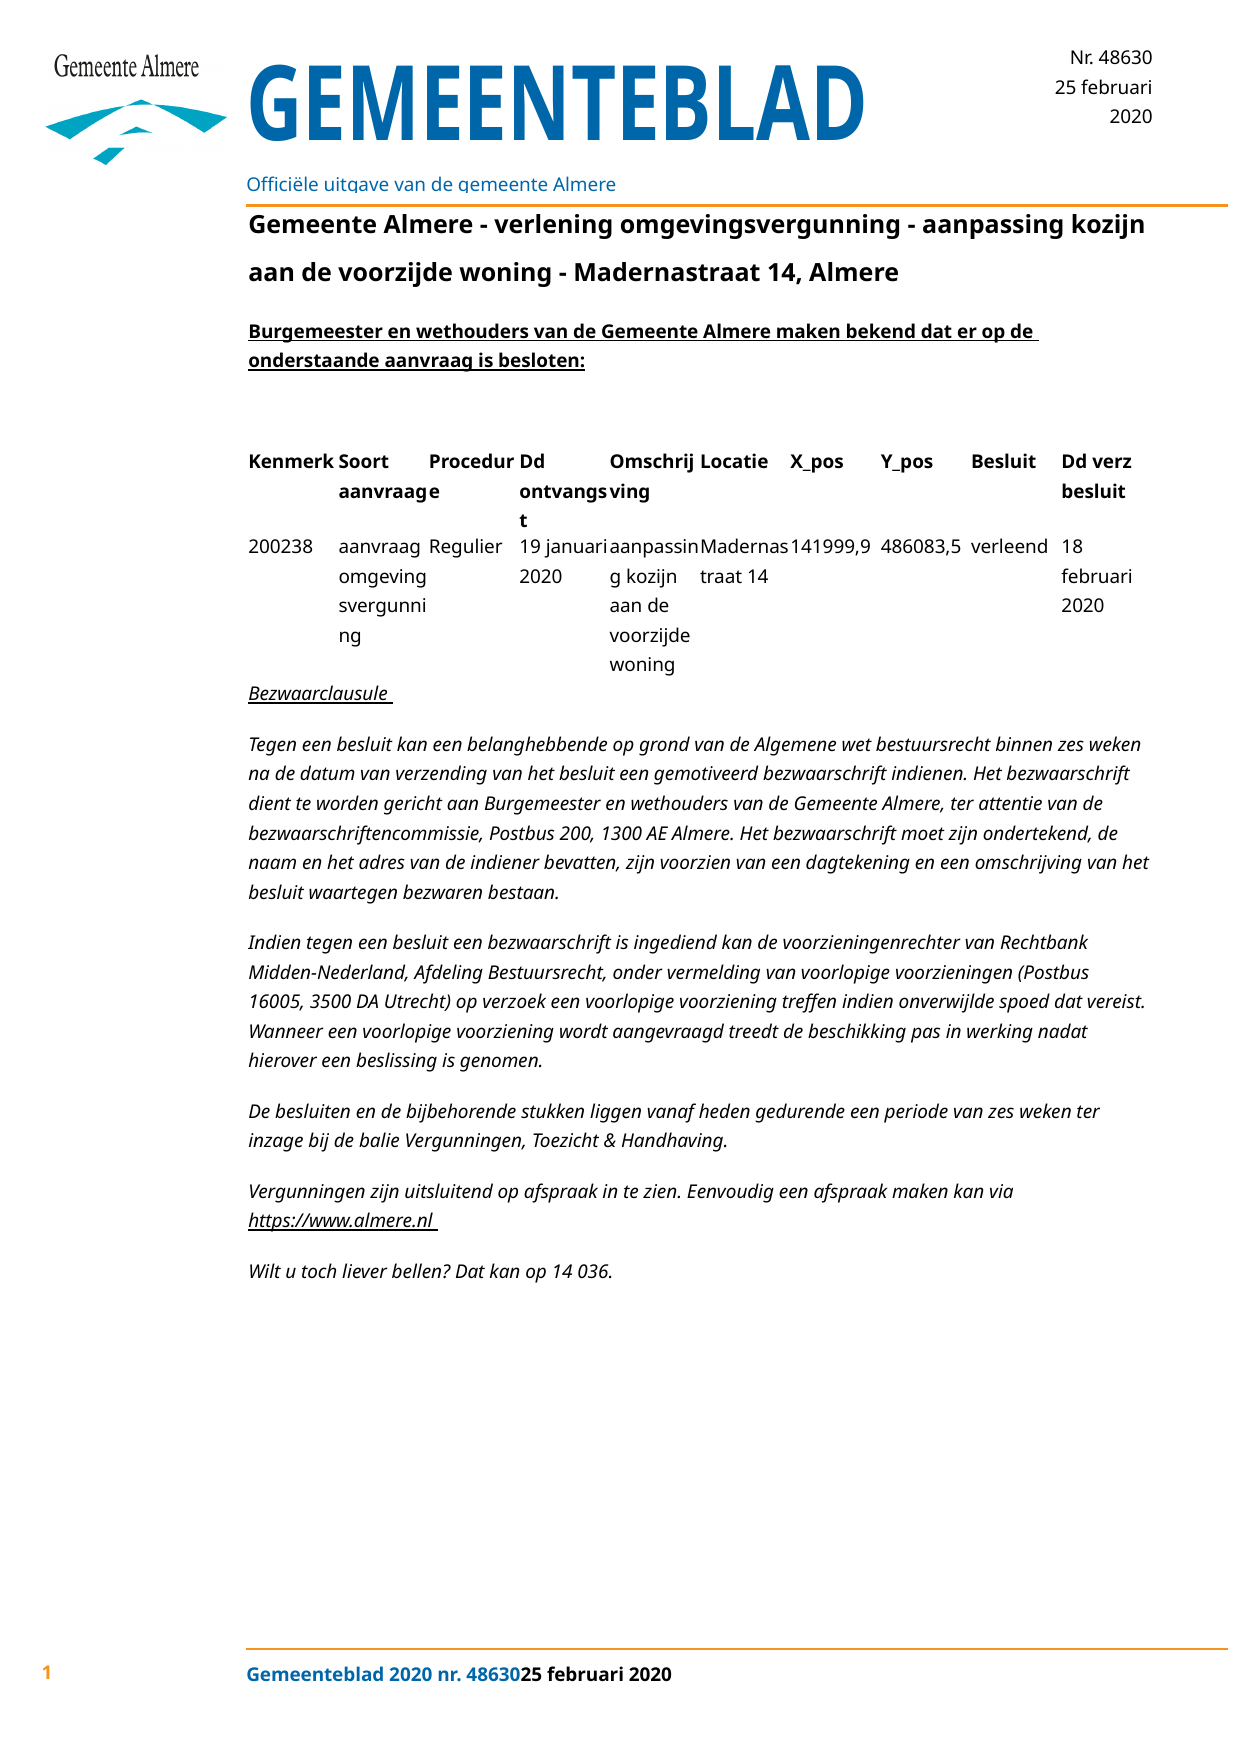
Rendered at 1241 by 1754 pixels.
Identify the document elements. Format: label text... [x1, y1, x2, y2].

text Bezwaarclausule [248, 681, 1152, 706]
table_header Dd ontvangst [519, 449, 609, 533]
table_header Kenmerk [248, 449, 338, 533]
table_cell verleend [971, 533, 1061, 677]
table_cell 200238 [248, 533, 338, 677]
table_cell aanpassing kozijn aan de voorzijde woning [609, 533, 700, 677]
text Burgemeester en wethouders van de Gemeente Almere maken bekend dat er op de onderstaande aanvraag is besloten: [248, 318, 1152, 373]
picture [41, 47, 231, 172]
table_header Y_pos [881, 449, 971, 533]
text Indien tegen een besluit een bezwaarschrift is ingediend kan de voorzieningenrechter van Rechtbank Midden-Nederland, Afdeling Bestuursrecht, onder vermelding van voorlopige voorzieningen (Postbus 16005, 3500 DA Utrecht) op verzoek een voorlopige voorziening treffen indien onverwijlde spoed dat vereist. Wanneer een voorlopige voorziening wordt aangevraagd treedt de beschikking pas in werking nadat hierover een beslissing is genomen. [248, 929, 1152, 1073]
table_cell 486083,5 [881, 533, 971, 677]
table_header Besluit [971, 449, 1061, 533]
table_header Locatie [700, 449, 790, 533]
table_header Omschrijving [609, 449, 700, 533]
table_header Procedure [429, 449, 519, 533]
table_cell aanvraag omgevingsvergunning [338, 533, 429, 677]
table_cell 18 februari 2020 [1061, 533, 1152, 677]
text Tegen een besluit kan een belanghebbende op grond van de Algemene wet bestuursrecht binnen zes weken na de datum van verzending van het besluit een gemotiveerd bezwaarschrift indienen. Het bezwaarschrift dient te worden gericht aan Burgemeester en wethouders van de Gemeente Almere, ter attentie van de bezwaarschriftencommissie, Postbus 200, 1300 AE Almere. Het bezwaarschrift moet zijn ondertekend, de naam en het adres van de indiener bevatten, zijn voorzien van een dagtekening en een omschrijving van het besluit waartegen bezwaren bestaan. [248, 731, 1152, 905]
table_cell 141999,9 [790, 533, 881, 677]
table_header X_pos [790, 449, 881, 533]
table_cell Regulier [429, 533, 519, 677]
table_cell Madernastraat 14 [700, 533, 790, 677]
text Wilt u toch liever bellen? Dat kan op 14 036. [248, 1258, 1152, 1284]
text Gemeente Almere - verlening omgevingsvergunning - aanpassing kozijn aan de voorzijde woning - Madernastraat 14, Almere [248, 207, 1152, 288]
table_cell 19 januari 2020 [519, 533, 609, 677]
text De besluiten en de bijbehorende stukken liggen vanaf heden gedurende een periode van zes weken ter inzage bij de balie Vergunningen, Toezicht & Handhaving. [248, 1098, 1152, 1153]
text Vergunningen zijn uitsluitend op afspraak in te zien. Eenvoudig een afspraak maken kan via https://www.almere.nl [248, 1178, 1152, 1233]
table_header Soort aanvraag [338, 449, 429, 533]
table_header Dd verz besluit [1061, 449, 1152, 533]
